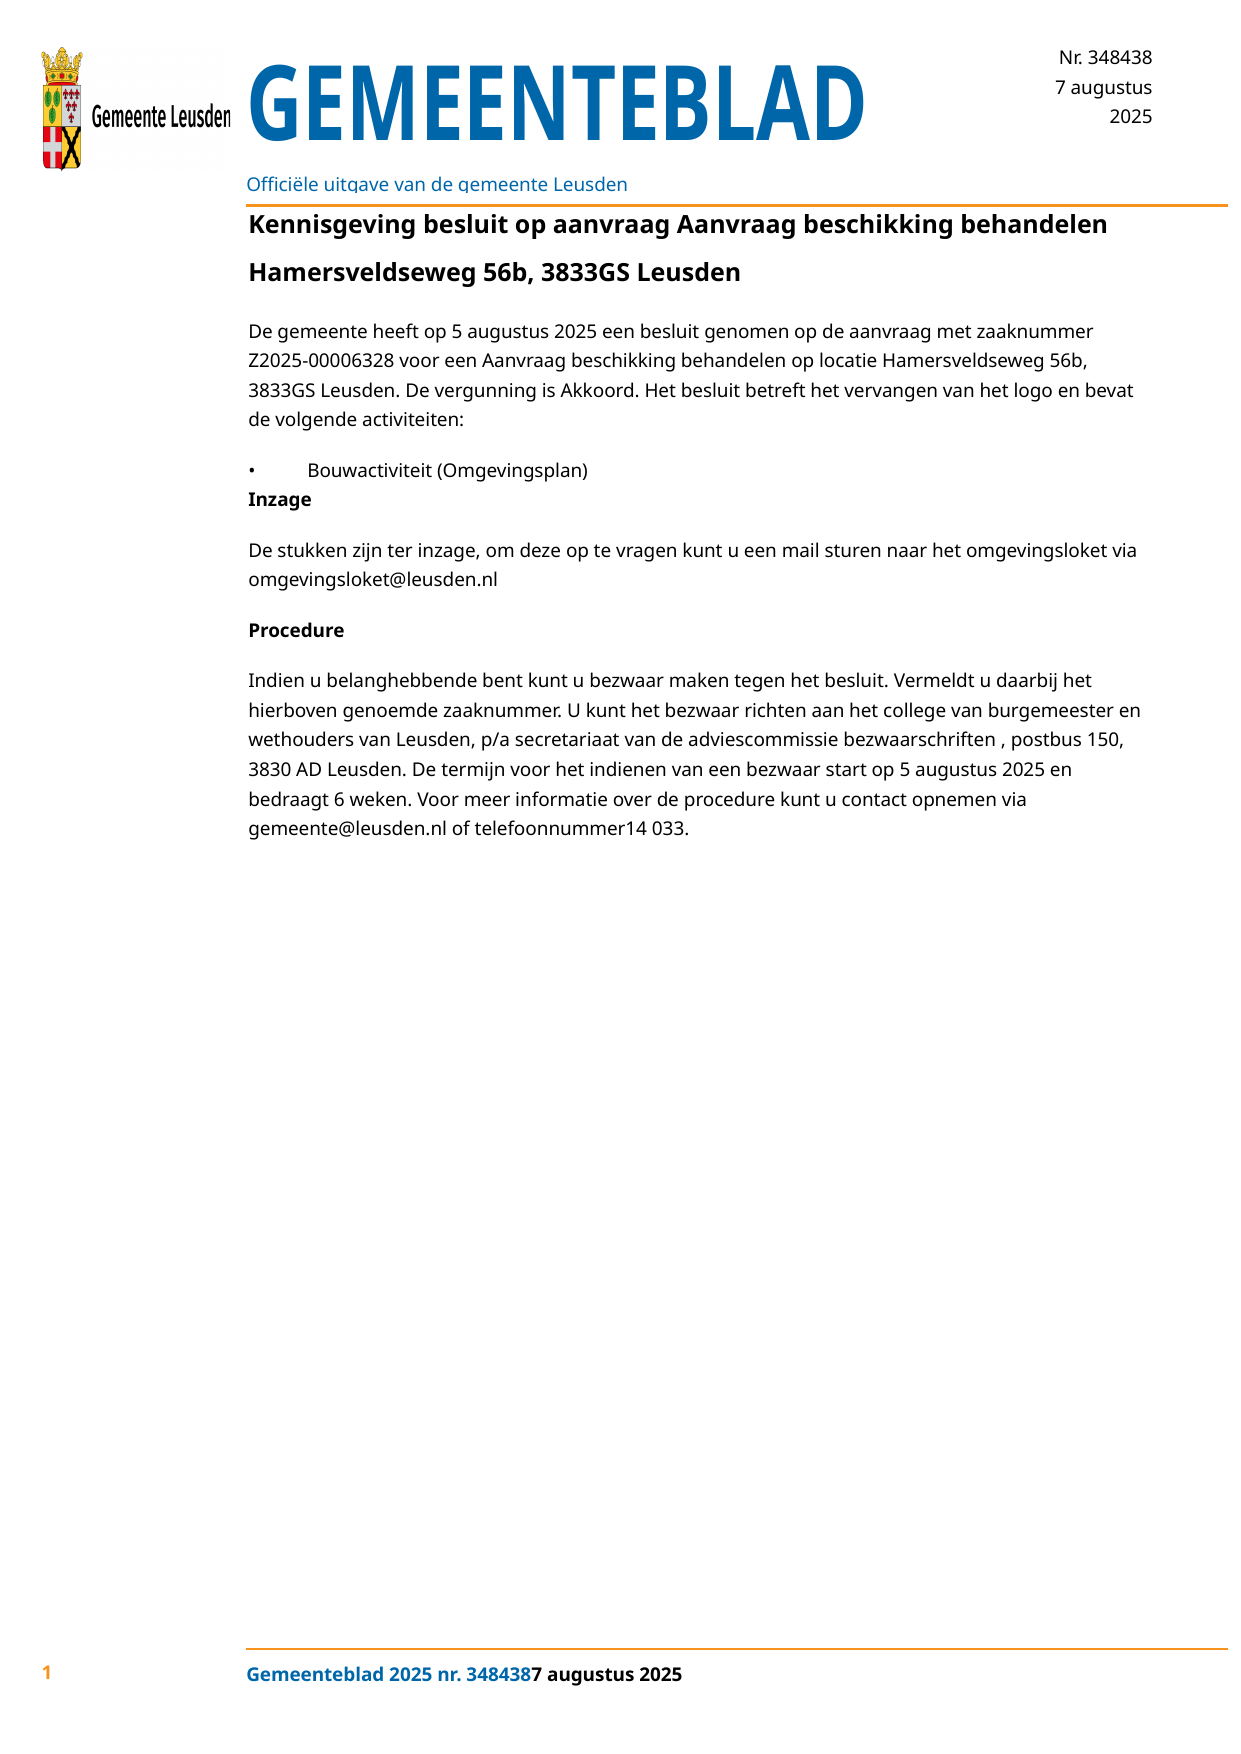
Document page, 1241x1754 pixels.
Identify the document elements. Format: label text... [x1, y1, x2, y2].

text De gemeente heeft op 5 augustus 2025 een besluit genomen op de aanvraag met zaaknummer Z2025-00006328 voor een Aanvraag beschikking behandelen op locatie Hamersveldseweg 56b, 3833GS Leusden. De vergunning is Akkoord. Het besluit betreft het vervangen van het logo en bevat de volgende activiteiten: [248, 318, 1152, 432]
picture [41, 47, 231, 172]
text Inzage [248, 487, 1152, 512]
list Bouwactiviteit (Omgevingsplan) [248, 457, 1152, 483]
text De stukken zijn ter inzage, om deze op te vragen kunt u een mail sturen naar het omgevingsloket via omgevingsloket@leusden.nl [248, 537, 1152, 592]
text Indien u belanghebbende bent kunt u bezwaar maken tegen het besluit. Vermeldt u daarbij het hierboven genoemde zaaknummer. U kunt het bezwaar richten aan het college van burgemeester en wethouders van Leusden, p/a secretariaat van de adviescommissie bezwaarschriften , postbus 150, 3830 AD Leusden. De termijn voor het indienen van een bezwaar start op 5 augustus 2025 en bedraagt 6 weken. Voor meer informatie over de procedure kunt u contact opnemen via gemeente@leusden.nl of telefoonnummer14 033. [248, 667, 1152, 841]
text Kennisgeving besluit op aanvraag Aanvraag beschikking behandelen Hamersveldseweg 56b, 3833GS Leusden [248, 207, 1152, 288]
text Procedure [248, 617, 1152, 643]
